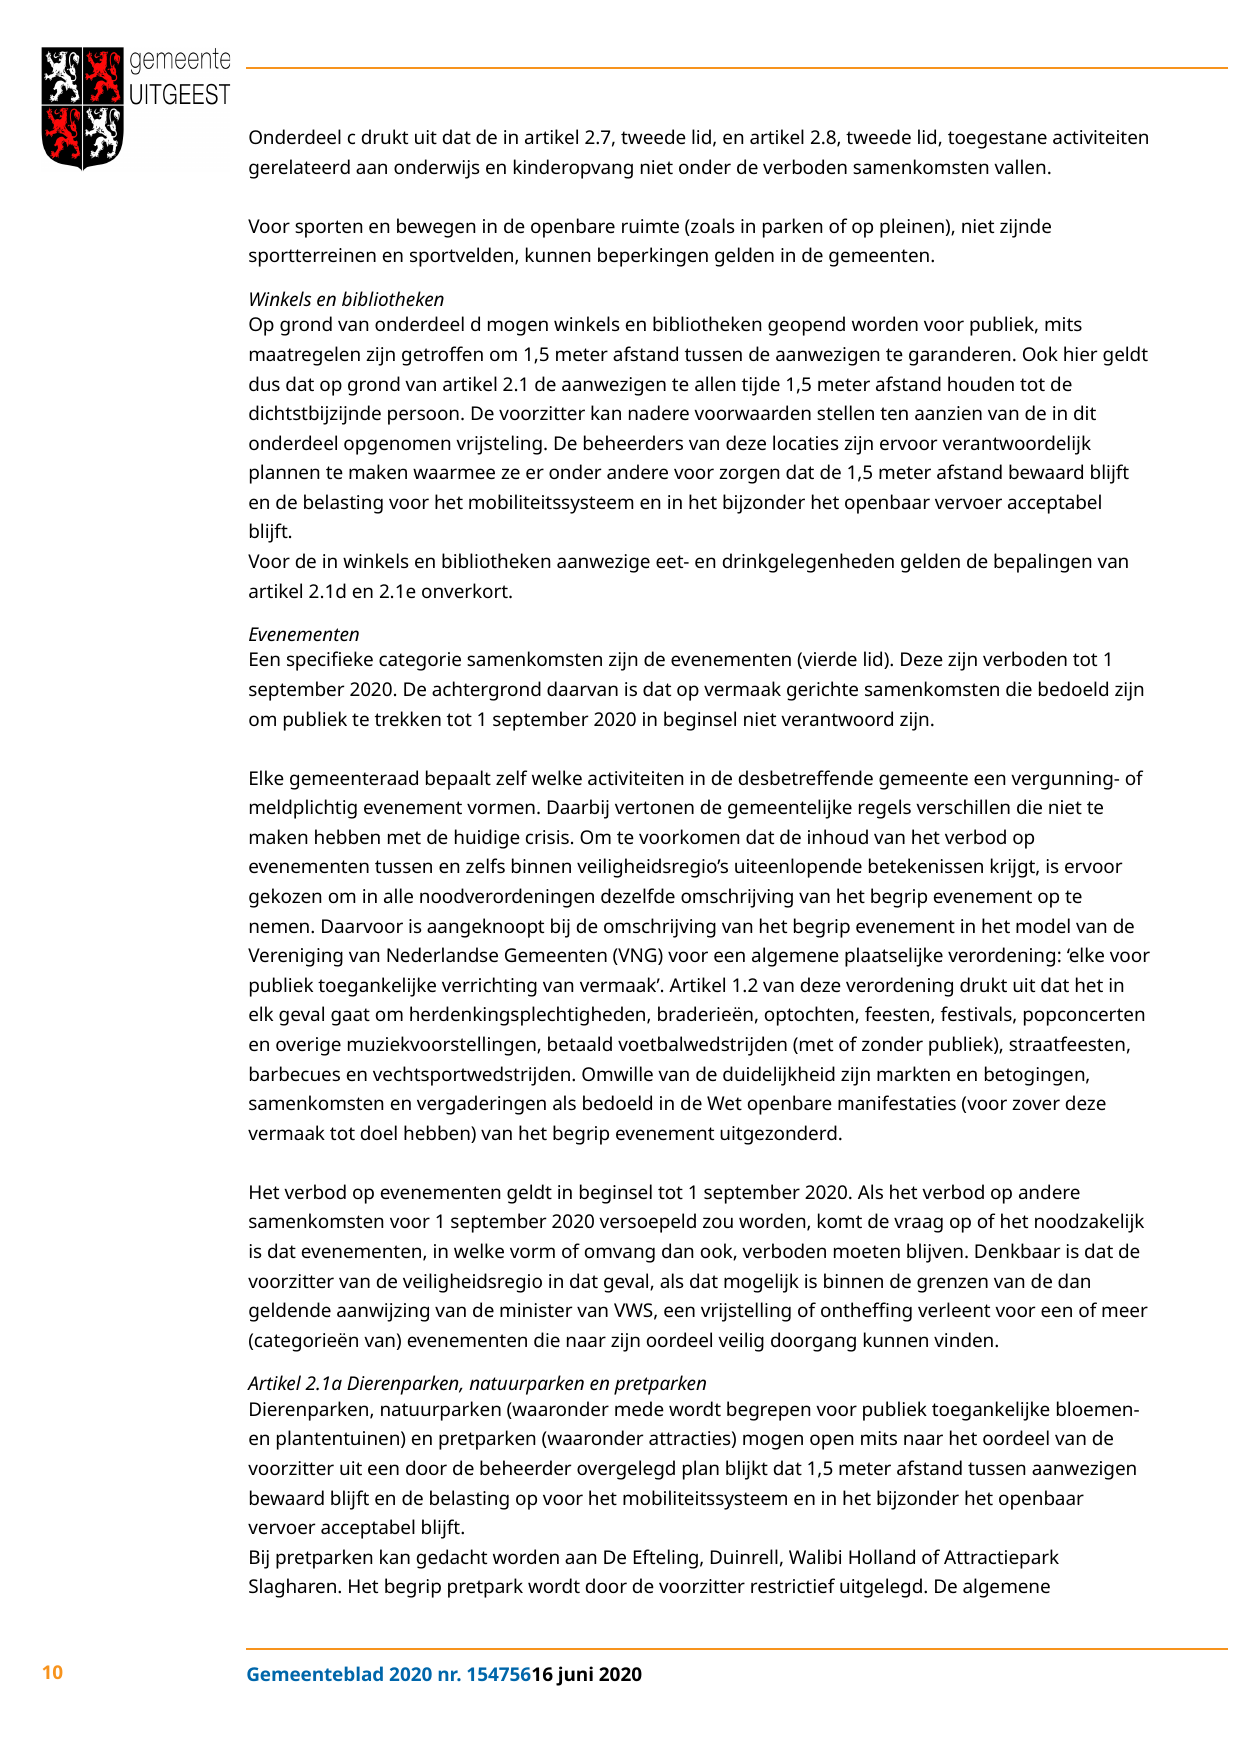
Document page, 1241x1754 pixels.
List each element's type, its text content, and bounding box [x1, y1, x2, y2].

text Elke gemeenteraad bepaalt zelf welke activiteiten in de desbetreffende gemeente een vergunning- of meldplichtig evenement vormen. Daarbij vertonen de gemeentelijke regels verschillen die niet te maken hebben met de huidige crisis. Om te voorkomen dat de inhoud van het verbod op evenementen tussen en zelfs binnen veiligheidsregio’s uiteenlopende betekenissen krijgt, is ervoor gekozen om in alle noodverordeningen dezelfde omschrijving van het begrip evenement op te nemen. Daarvoor is aangeknoopt bij de omschrijving van het begrip evenement in het model van de Vereniging van Nederlandse Gemeenten (VNG) voor een algemene plaatselijke verordening: ‘elke voor publiek toegankelijke verrichting van vermaak’. Artikel 1.2 van deze verordening drukt uit dat het in elk geval gaat om herdenkingsplechtigheden, braderieën, optochten, feesten, festivals, popconcerten en overige muziekvoorstellingen, betaald voetbalwedstrijden (met of zonder publiek), straatfeesten, barbecues en vechtsportwedstrijden. Omwille van de duidelijkheid zijn markten en betogingen, samenkomsten en vergaderingen als bedoeld in de Wet openbare manifestaties (voor zover deze vermaak tot doel hebben) van het begrip evenement uitgezonderd. [248, 765, 1152, 1146]
text Op grond van onderdeel d mogen winkels en bibliotheken geopend worden voor publiek, mits maatregelen zijn getroffen om 1,5 meter afstand tussen de aanwezigen te garanderen. Ook hier geldt dus dat op grond van artikel 2.1 de aanwezigen te allen tijde 1,5 meter afstand houden tot de dichtstbijzijnde persoon. De voorzitter kan nadere voorwaarden stellen ten aanzien van de in dit onderdeel opgenomen vrijsteling. De beheerders van deze locaties zijn ervoor verantwoordelijk plannen te maken waarmee ze er onder andere voor zorgen dat de 1,5 meter afstand bewaard blijft en de belasting voor het mobiliteitssysteem en in het bijzonder het openbaar vervoer acceptabel blijft. [248, 312, 1152, 544]
text Dierenparken, natuurparken (waaronder mede wordt begrepen voor publiek toegankelijke bloemen- en plantentuinen) en pretparken (waaronder attracties) mogen open mits naar het oordeel van de voorzitter uit een door de beheerder overgelegd plan blijkt dat 1,5 meter afstand tussen aanwezigen bewaard blijft en de belasting op voor het mobiliteitssysteem en in het bijzonder het openbaar vervoer acceptabel blijft. [248, 1396, 1152, 1540]
text Bij pretparken kan gedacht worden aan De Efteling, Duinrell, Walibi Holland of Attractiepark Slagharen. Het begrip pretpark wordt door de voorzitter restrictief uitgelegd. De algemene [248, 1544, 1152, 1599]
text Het verbod op evenementen geldt in beginsel tot 1 september 2020. Als het verbod op andere samenkomsten voor 1 september 2020 versoepeld zou worden, komt de vraag op of het noodzakelijk is dat evenementen, in welke vorm of omvang dan ook, verboden moeten blijven. Denkbaar is dat de voorzitter van de veiligheidsregio in dat geval, als dat mogelijk is binnen de grenzen van de dan geldende aanwijzing van de minister van VWS, een vrijstelling of ontheffing verleent voor een of meer (categorieën van) evenementen die naar zijn oordeel veilig doorgang kunnen vinden. [248, 1179, 1152, 1353]
text Voor de in winkels en bibliotheken aanwezige eet- en drinkgelegenheden gelden de bepalingen van artikel 2.1d en 2.1e onverkort. [248, 548, 1152, 603]
text Artikel 2.1a Dierenparken, natuurparken en pretparken [248, 1370, 1152, 1396]
text Winkels en bibliotheken [248, 286, 1152, 312]
text Een specifieke categorie samenkomsten zijn de evenementen (vierde lid). Deze zijn verboden tot 1 september 2020. De achtergrond daarvan is dat op vermaak gerichte samenkomsten die bedoeld zijn om publiek te trekken tot 1 september 2020 in beginsel niet verantwoord zijn. [248, 647, 1152, 732]
text Evenementen [248, 621, 1152, 647]
text Voor sporten en bewegen in de openbare ruimte (zoals in parken of op pleinen), niet zijnde sportterreinen en sportvelden, kunnen beperkingen gelden in de gemeenten. [248, 213, 1152, 268]
picture [41, 47, 231, 172]
text Onderdeel c drukt uit dat de in artikel 2.7, tweede lid, en artikel 2.8, tweede lid, toegestane activiteiten gerelateerd aan onderwijs en kinderopvang niet onder de verboden samenkomsten vallen. [248, 124, 1152, 180]
